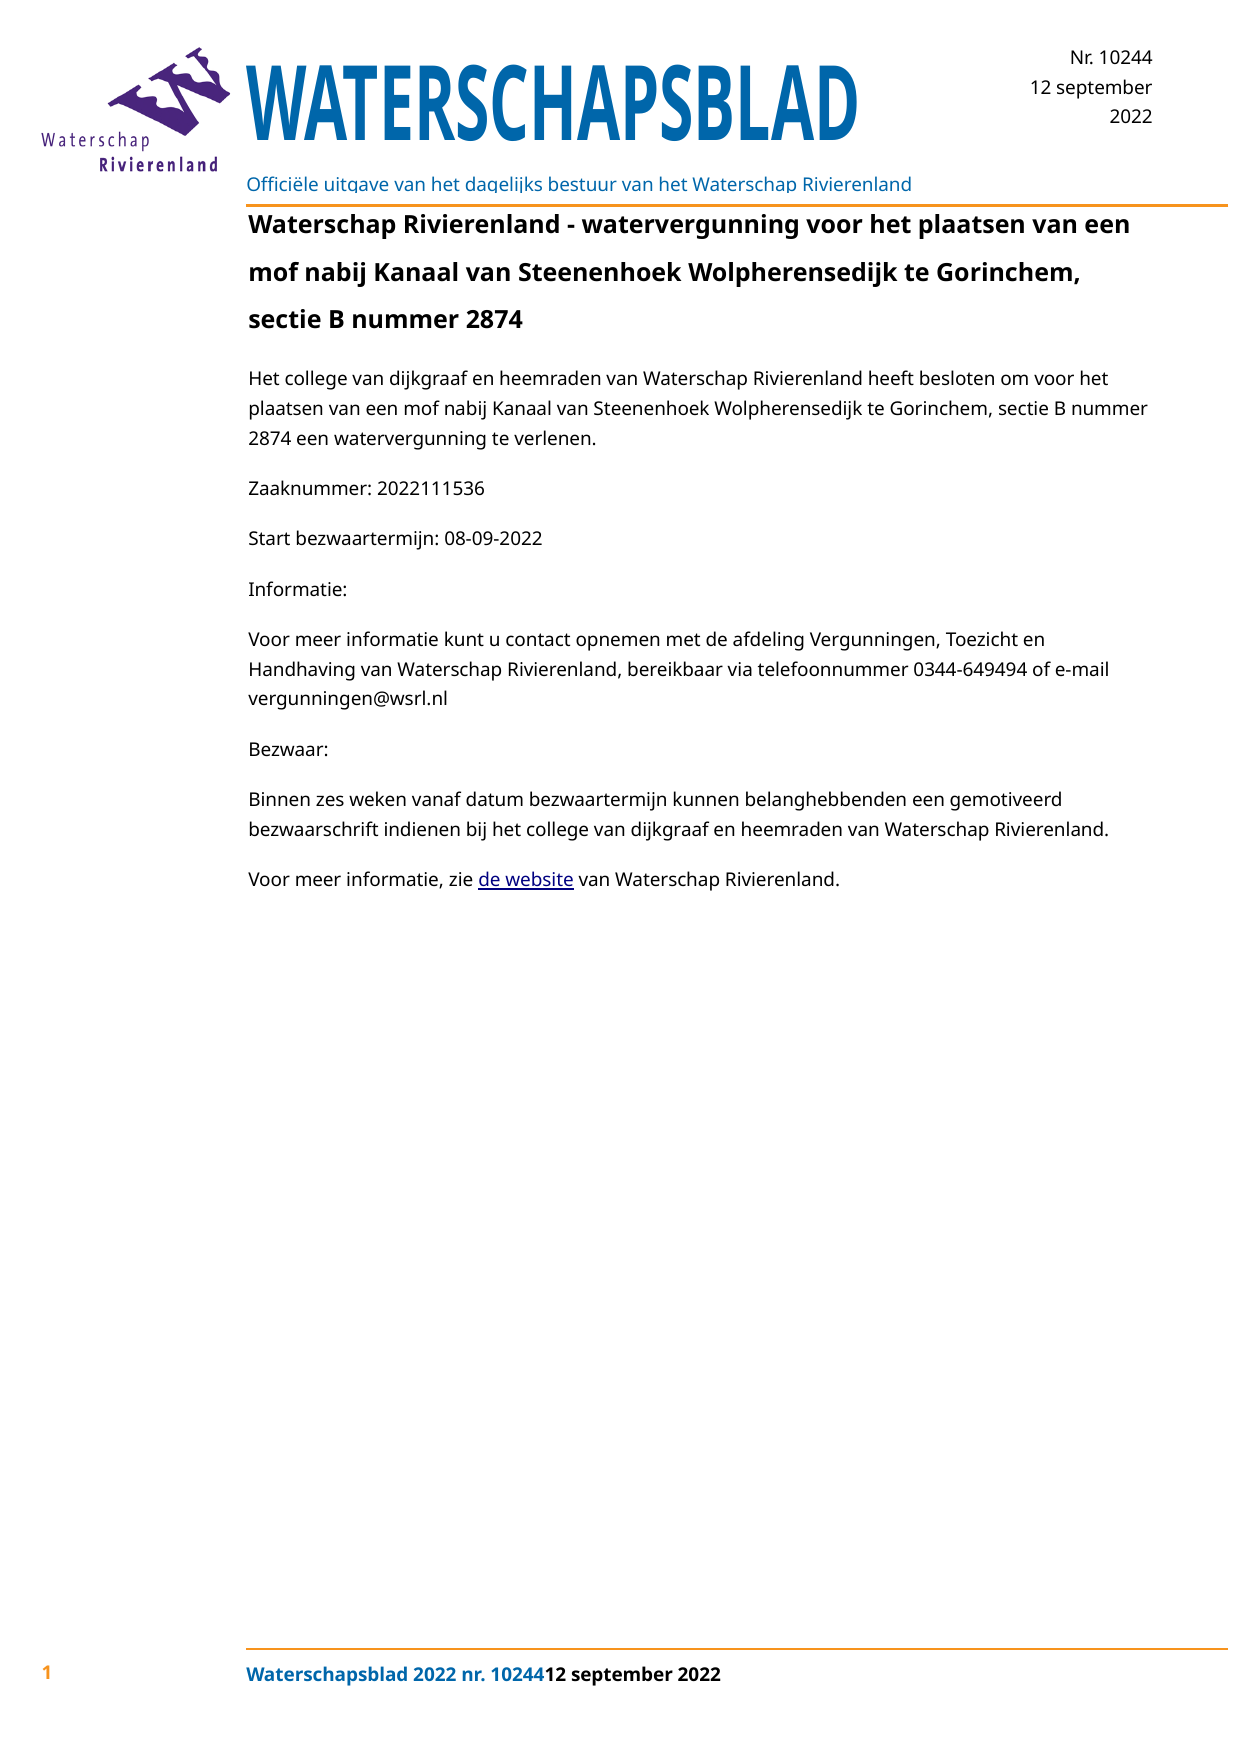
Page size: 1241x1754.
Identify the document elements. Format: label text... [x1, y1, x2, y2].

picture [41, 47, 231, 172]
text Voor meer informatie kunt u contact opnemen met de afdeling Vergunningen, Toezicht en Handhaving van Waterschap Rivierenland, bereikbaar via telefoonnummer 0344-649494 of e-mail vergunningen@wsrl.nl [248, 626, 1152, 711]
text Waterschap Rivierenland - watervergunning voor het plaatsen van een mof nabij Kanaal van Steenenhoek Wolpherensedijk te Gorinchem, sectie B nummer 2874 [248, 207, 1152, 336]
text Zaaknummer: 2022111536 [248, 475, 1152, 501]
text Het college van dijkgraaf en heemraden van Waterschap Rivierenland heeft besloten om voor het plaatsen van een mof nabij Kanaal van Steenenhoek Wolpherensedijk te Gorinchem, sectie B nummer 2874 een watervergunning te verlenen. [248, 366, 1152, 450]
text Start bezwaartermijn: 08-09-2022 [248, 526, 1152, 551]
text Binnen zes weken vanaf datum bezwaartermijn kunnen belanghebbenden een gemotiveerd bezwaarschrift indienen bij het college van dijkgraaf en heemraden van Waterschap Rivierenland. [248, 786, 1152, 842]
text Informatie: [248, 576, 1152, 602]
text Bezwaar: [248, 736, 1152, 762]
text Voor meer informatie, zie de website van Waterschap Rivierenland. [248, 866, 1152, 892]
